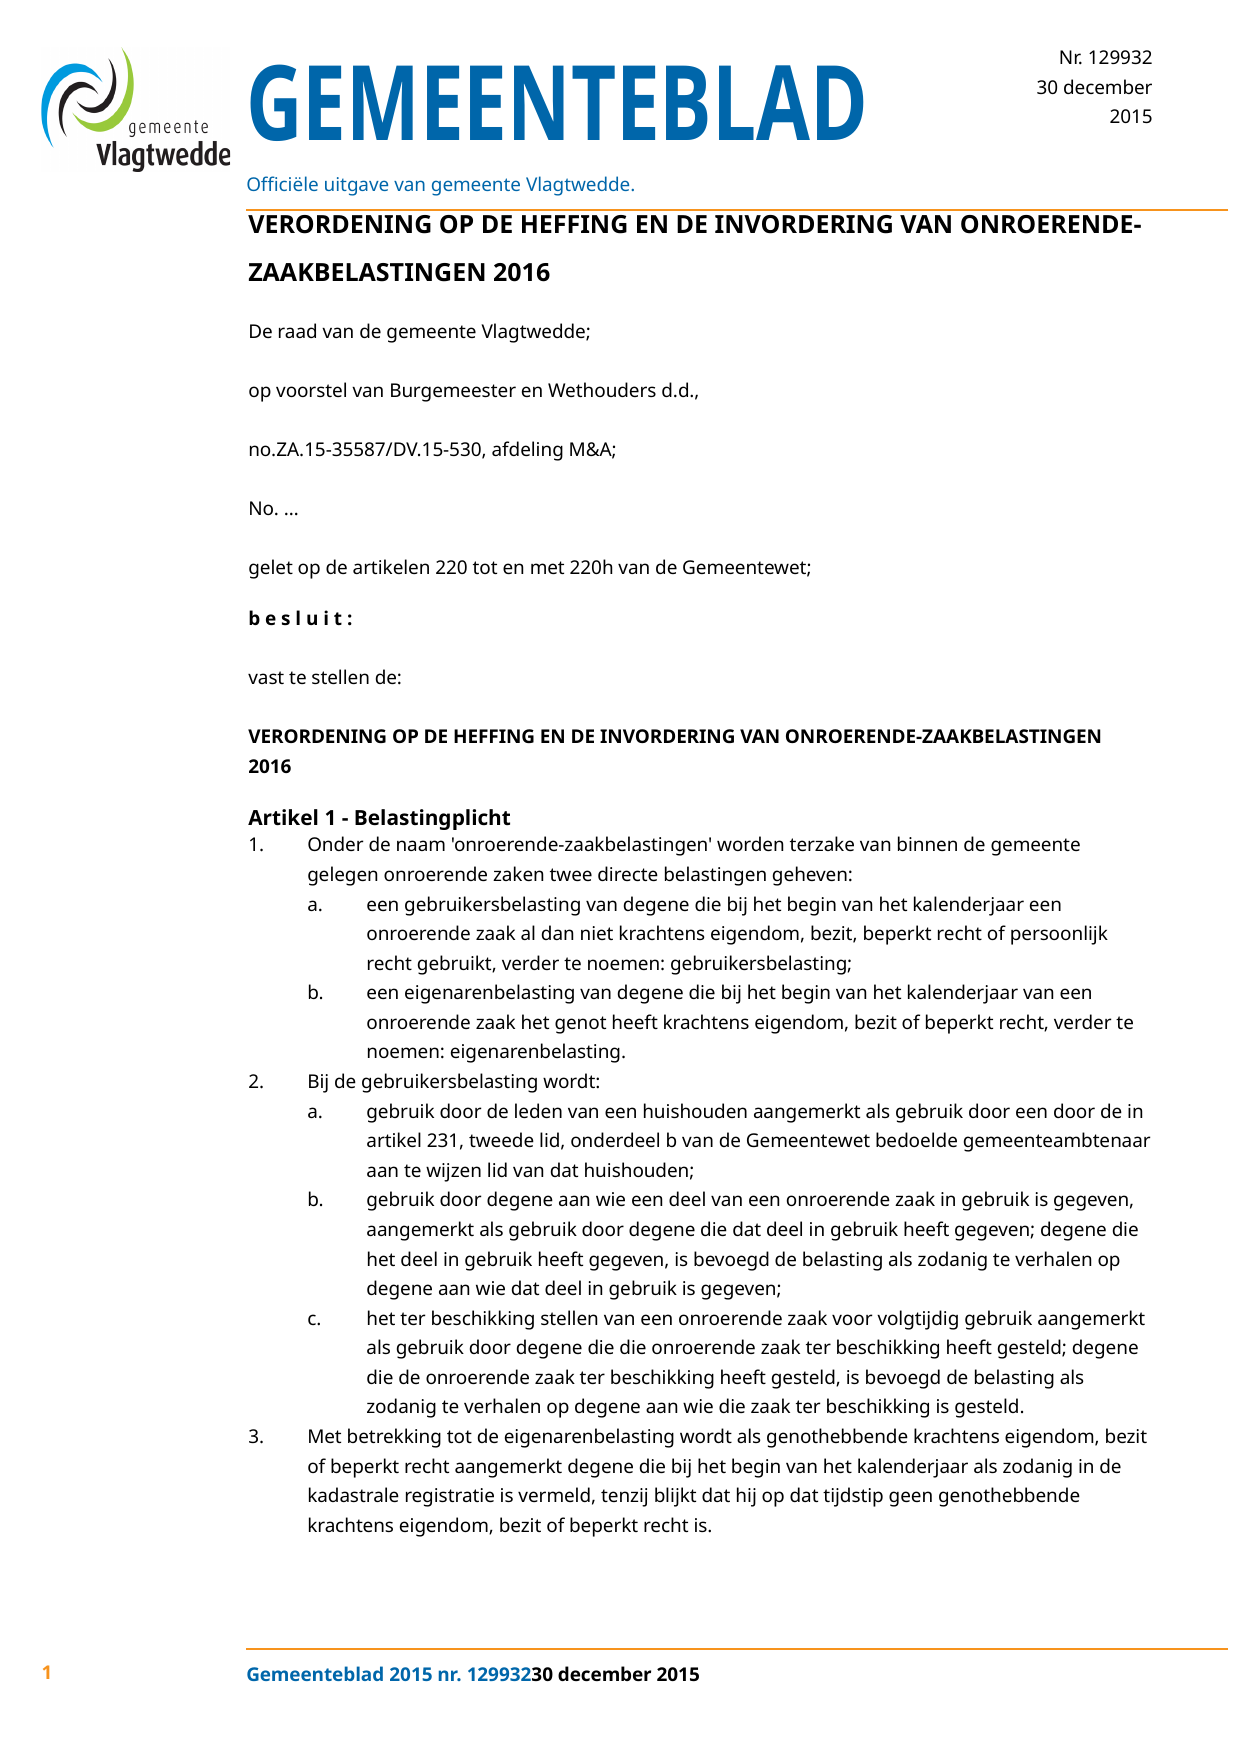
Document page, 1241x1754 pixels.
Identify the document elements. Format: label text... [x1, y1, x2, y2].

list Met betrekking tot de eigenarenbelasting wordt als genothebbende krachtens eigendom, bezit of beperkt recht aangemerkt degene die bij het begin van het kalenderjaar als zodanig in de kadastrale registratie is vermeld, tenzij blijkt dat hij op dat tijdstip geen genothebbende krachtens eigendom, bezit of beperkt recht is. [248, 1423, 1152, 1538]
text b e s l u i t : [248, 605, 1152, 631]
text vast te stellen de: [248, 664, 1152, 690]
list gebruik door degene aan wie een deel van een onroerende zaak in gebruik is gegeven, aangemerkt als gebruik door degene die dat deel in gebruik heeft gegeven; degene die het deel in gebruik heeft gegeven, is bevoegd de belasting als zodanig te verhalen op degene aan wie dat deel in gebruik is gegeven; [307, 1187, 1152, 1301]
text VERORDENING OP DE HEFFING EN DE INVORDERING VAN ONROERENDE-ZAAKBELASTINGEN 2016 [248, 211, 1152, 288]
text No. … [248, 495, 1152, 521]
text Artikel 1 - Belastingplicht [248, 803, 1152, 832]
list het ter beschikking stellen van een onroerende zaak voor volgtijdig gebruik aangemerkt als gebruik door degene die die onroerende zaak ter beschikking heeft gesteld; degene die de onroerende zaak ter beschikking heeft gesteld, is bevoegd de belasting als zodanig te verhalen op degene aan wie die zaak ter beschikking is gesteld. [307, 1305, 1152, 1419]
list Onder de naam 'onroerende-zaakbelastingen' worden terzake van binnen de gemeente gelegen onroerende zaken twee directe belastingen geheven: [248, 832, 1152, 887]
text De raad van de gemeente Vlagtwedde; [248, 318, 1152, 344]
list gebruik door de leden van een huishouden aangemerkt als gebruik door een door de in artikel 231, tweede lid, onderdeel b van de Gemeentewet bedoelde gemeenteambtenaar aan te wijzen lid van dat huishouden; [307, 1098, 1152, 1183]
list Bij de gebruikersbelasting wordt: [248, 1068, 1152, 1094]
list een gebruikersbelasting van degene die bij het begin van het kalenderjaar een onroerende zaak al dan niet krachtens eigendom, bezit, beperkt recht of persoonlijk recht gebruikt, verder te noemen: gebruikersbelasting; [307, 891, 1152, 976]
list een eigenarenbelasting van degene die bij het begin van het kalenderjaar van een onroerende zaak het genot heeft krachtens eigendom, bezit of beperkt recht, verder te noemen: eigenarenbelasting. [307, 979, 1152, 1064]
picture [41, 47, 231, 172]
text VERORDENING OP DE HEFFING EN DE INVORDERING VAN ONROERENDE-ZAAKBELASTINGEN 2016 [248, 723, 1152, 778]
text gelet op de artikelen 220 tot en met 220h van de Gemeentewet; [248, 554, 1152, 580]
text no.ZA.15-35587/DV.15-530, afdeling M&A; [248, 436, 1152, 462]
text op voorstel van Burgemeester en Wethouders d.d., [248, 377, 1152, 403]
